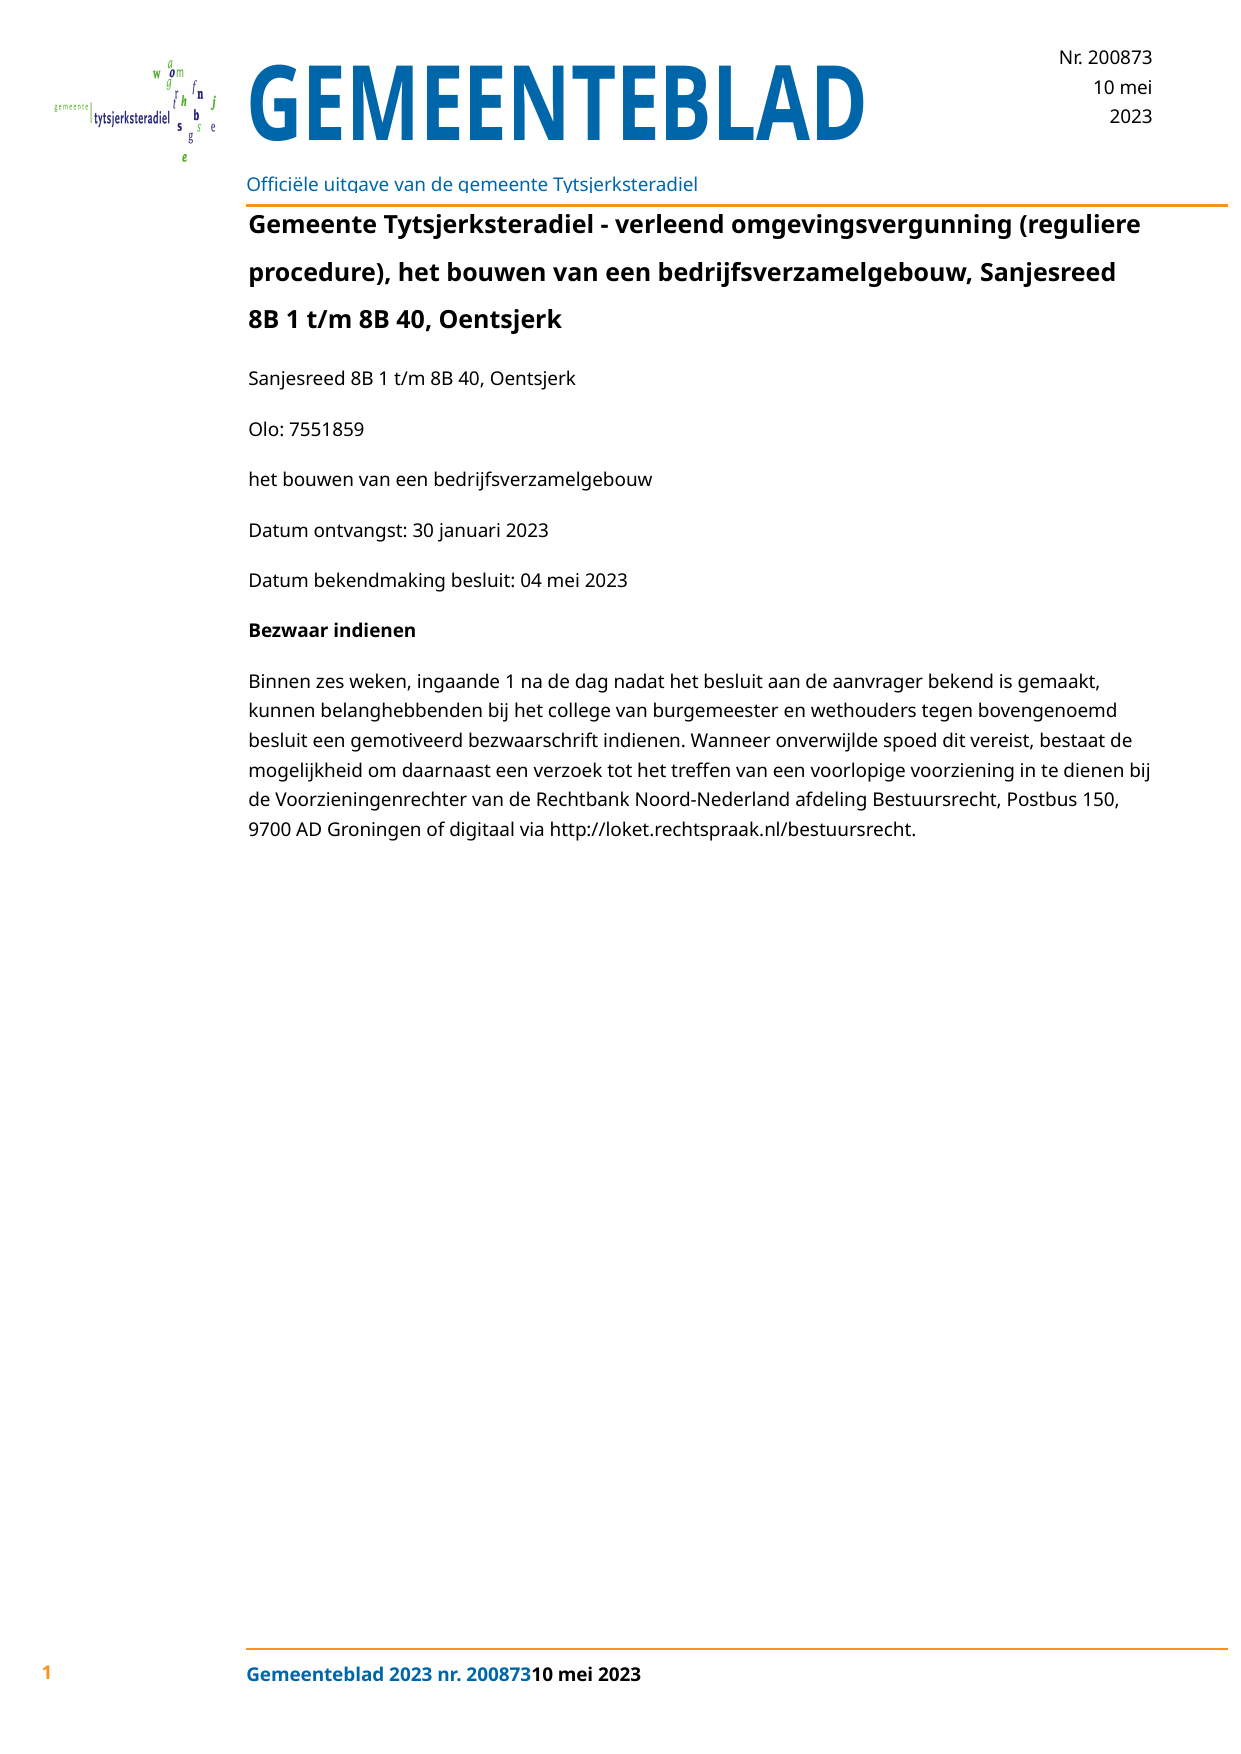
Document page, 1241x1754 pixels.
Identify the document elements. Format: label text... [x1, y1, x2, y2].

picture [41, 47, 231, 172]
text Binnen zes weken, ingaande 1 na de dag nadat het besluit aan de aanvrager bekend is gemaakt, kunnen belanghebbenden bij het college van burgemeester en wethouders tegen bovengenoemd besluit een gemotiveerd bezwaarschrift indienen. Wanneer onverwijlde spoed dit vereist, bestaat de mogelijkheid om daarnaast een verzoek tot het treffen van een voorlopige voorziening in te dienen bij de Voorzieningenrechter van de Rechtbank Noord-Nederland afdeling Bestuursrecht, Postbus 150, 9700 AD Groningen of digitaal via http://loket.rechtspraak.nl/bestuursrecht. [248, 668, 1152, 842]
text Datum ontvangst: 30 januari 2023 [248, 517, 1152, 542]
text Gemeente Tytsjerksteradiel - verleend omgevingsvergunning (reguliere procedure), het bouwen van een bedrijfsverzamelgebouw, Sanjesreed 8B 1 t/m 8B 40, Oentsjerk [248, 207, 1152, 336]
text Olo: 7551859 [248, 416, 1152, 442]
text Bezwaar indienen [248, 618, 1152, 643]
text Sanjesreed 8B 1 t/m 8B 40, Oentsjerk [248, 366, 1152, 391]
text Datum bekendmaking besluit: 04 mei 2023 [248, 567, 1152, 593]
text het bouwen van een bedrijfsverzamelgebouw [248, 466, 1152, 492]
